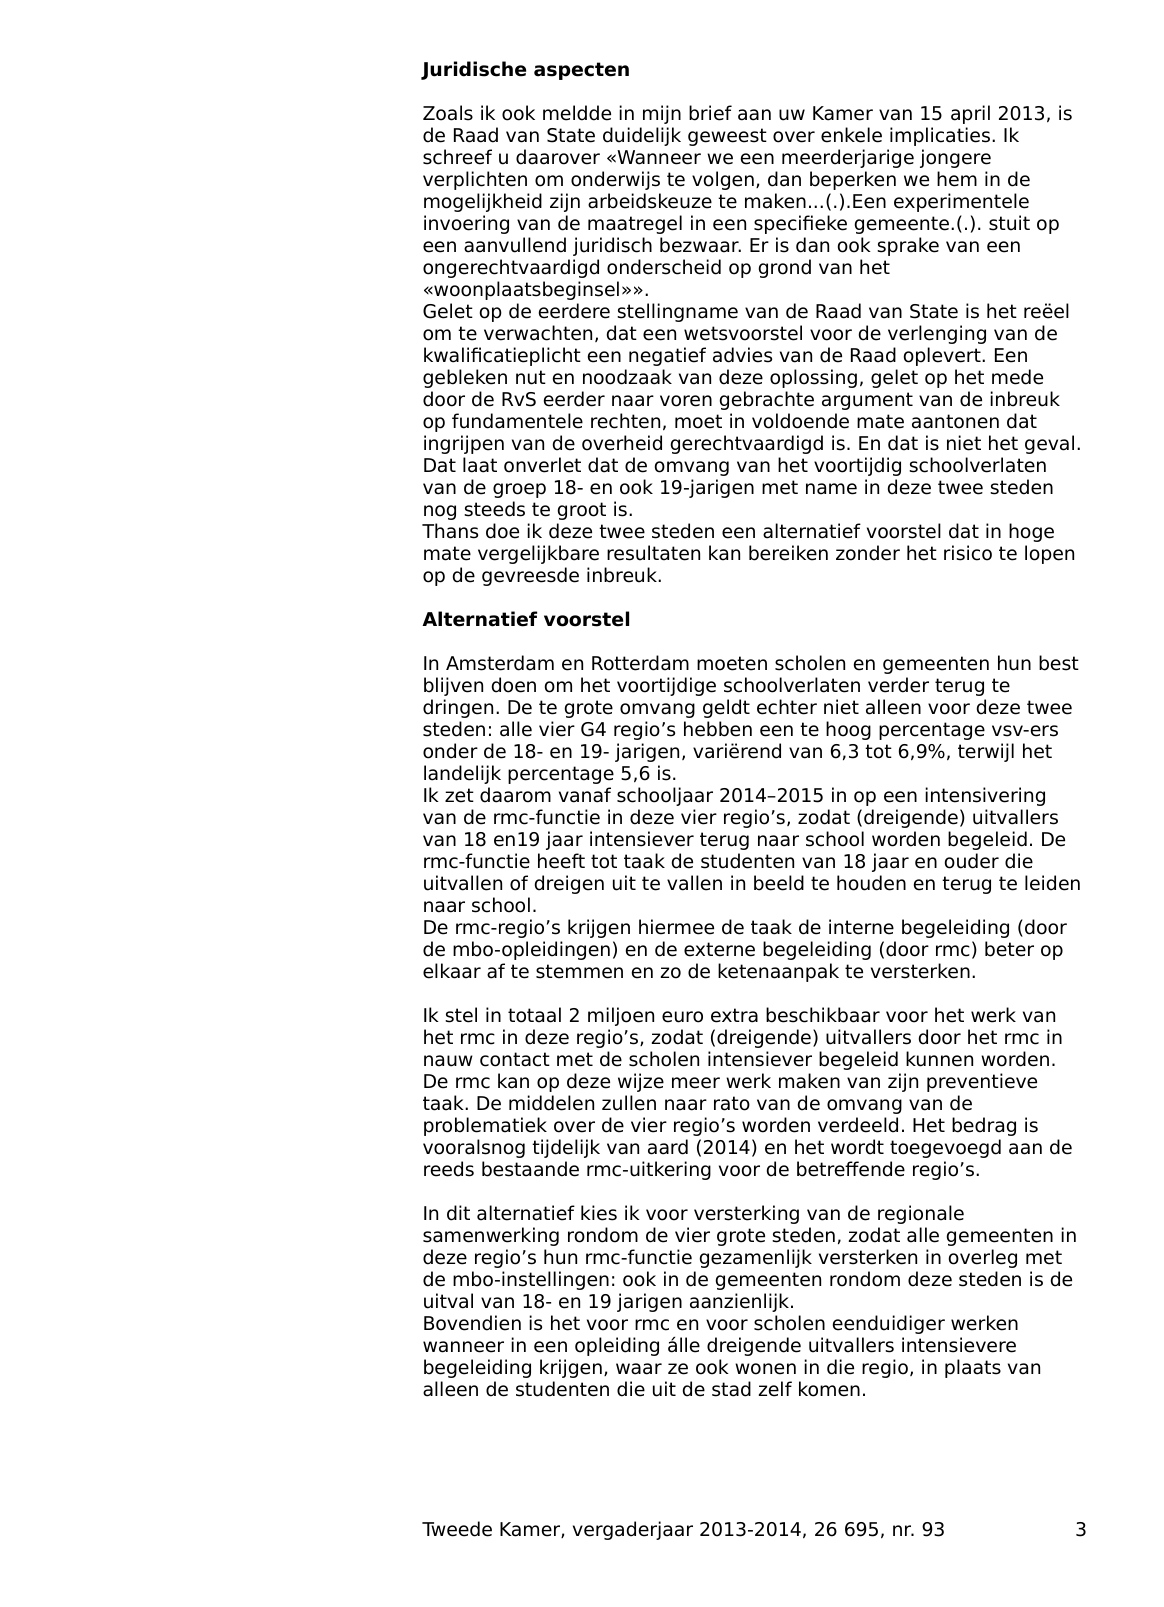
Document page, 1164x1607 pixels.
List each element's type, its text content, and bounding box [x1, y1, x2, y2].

text Bovendien is het voor rmc en voor scholen eenduidiger werken wanneer in een opleiding álle dreigende uitvallers intensievere begeleiding krijgen, waar ze ook wonen in die regio, in plaats van alleen de studenten die uit de stad zelf komen. [422, 1313, 1087, 1401]
text Ik stel in totaal 2 miljoen euro extra beschikbaar voor het werk van het rmc in deze regio’s, zodat (dreigende) uitvallers door het rmc in nauw contact met de scholen intensiever begeleid kunnen worden. De rmc kan op deze wijze meer werk maken van zijn preventieve taak. De middelen zullen naar rato van de omvang van de problematiek over de vier regio’s worden verdeeld. Het bedrag is vooralsnog tijdelijk van aard (2014) en het wordt toegevoegd aan de reeds bestaande rmc-uitkering voor de betreffende regio’s. [422, 1005, 1087, 1181]
subtitle Alternatief voorstel [422, 609, 1087, 631]
text Gelet op de eerdere stellingname van de Raad van State is het reëel om te verwachten, dat een wetsvoorstel voor de verlenging van de kwalificatieplicht een negatief advies van de Raad oplevert. Een gebleken nut en noodzaak van deze oplossing, gelet op het mede door de RvS eerder naar voren gebrachte argument van de inbreuk op fundamentele rechten, moet in voldoende mate aantonen dat ingrijpen van de overheid gerechtvaardigd is. En dat is niet het geval. [422, 301, 1087, 455]
text De rmc-regio’s krijgen hiermee de taak de interne begeleiding (door de mbo-opleidingen) en de externe begeleiding (door rmc) beter op elkaar af te stemmen en zo de ketenaanpak te versterken. [422, 917, 1087, 983]
text In dit alternatief kies ik voor versterking van de regionale samenwerking rondom de vier grote steden, zodat alle gemeenten in deze regio’s hun rmc-functie gezamenlijk versterken in overleg met de mbo-instellingen: ook in de gemeenten rondom deze steden is de uitval van 18- en 19 jarigen aanzienlijk. [422, 1203, 1087, 1313]
text Dat laat onverlet dat de omvang van het voortijdig schoolverlaten van de groep 18- en ook 19-jarigen met name in deze twee steden nog steeds te groot is. [422, 455, 1087, 521]
text In Amsterdam en Rotterdam moeten scholen en gemeenten hun best blijven doen om het voortijdige schoolverlaten verder terug te dringen. De te grote omvang geldt echter niet alleen voor deze twee steden: alle vier G4 regio’s hebben een te hoog percentage vsv-ers onder de 18- en 19- jarigen, variërend van 6,3 tot 6,9%, terwijl het landelijk percentage 5,6 is. [422, 653, 1087, 785]
subtitle Juridische aspecten [422, 59, 1087, 81]
text Zoals ik ook meldde in mijn brief aan uw Kamer van 15 april 2013, is de Raad van State duidelijk geweest over enkele implicaties. Ik schreef u daarover «Wanneer we een meerderjarige jongere verplichten om onderwijs te volgen, dan beperken we hem in de mogelijkheid zijn arbeidskeuze te maken...(.).Een experimentele invoering van de maatregel in een specifieke gemeente.(.). stuit op een aanvullend juridisch bezwaar. Er is dan ook sprake van een ongerechtvaardigd onderscheid op grond van het «woonplaatsbeginsel»». [422, 103, 1087, 301]
text Thans doe ik deze twee steden een alternatief voorstel dat in hoge mate vergelijkbare resultaten kan bereiken zonder het risico te lopen op de gevreesde inbreuk. [422, 521, 1087, 587]
text Ik zet daarom vanaf schooljaar 2014–2015 in op een intensivering van de rmc-functie in deze vier regio’s, zodat (dreigende) uitvallers van 18 en19 jaar intensiever terug naar school worden begeleid. De rmc-functie heeft tot taak de studenten van 18 jaar en ouder die uitvallen of dreigen uit te vallen in beeld te houden en terug te leiden naar school. [422, 785, 1087, 917]
